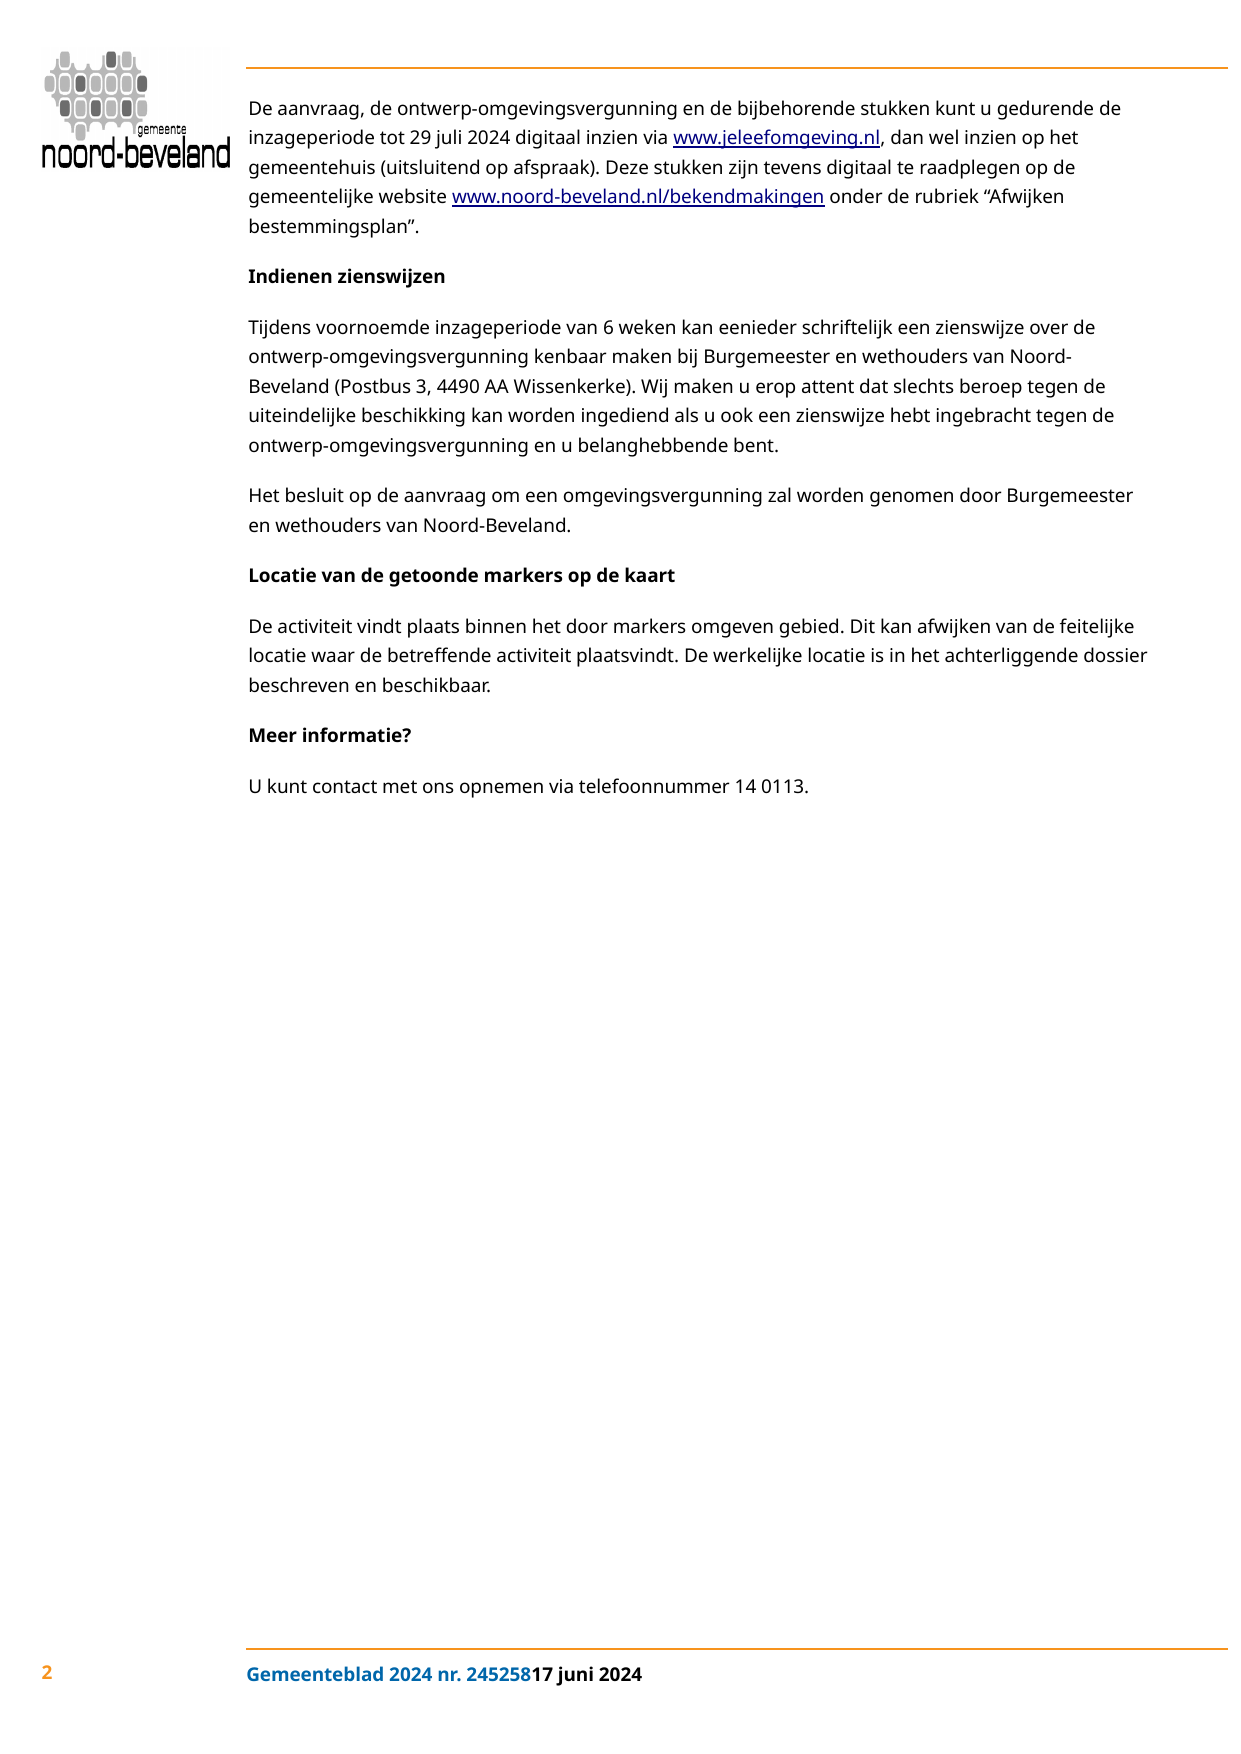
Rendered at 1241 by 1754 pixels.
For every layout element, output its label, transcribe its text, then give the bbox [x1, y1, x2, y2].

text De aanvraag, de ontwerp-omgevingsvergunning en de bijbehorende stukken kunt u gedurende de inzageperiode tot 29 juli 2024 digitaal inzien via www.jeleefomgeving.nl, dan wel inzien op het gemeentehuis (uitsluitend op afspraak). Deze stukken zijn tevens digitaal te raadplegen op de gemeentelijke website www.noord-beveland.nl/bekendmakingen onder de rubriek “Afwijken bestemmingsplan”. [248, 95, 1152, 239]
text U kunt contact met ons opnemen via telefoonnummer 14 0113. [248, 773, 1152, 799]
text Meer informatie? [248, 723, 1152, 748]
text Tijdens voornoemde inzageperiode van 6 weken kan eenieder schriftelijk een zienswijze over de ontwerp-omgevingsvergunning kenbaar maken bij Burgemeester en wethouders van Noord-Beveland (Postbus 3, 4490 AA Wissenkerke). Wij maken u erop attent dat slechts beroep tegen de uiteindelijke beschikking kan worden ingediend als u ook een zienswijze hebt ingebracht tegen de ontwerp-omgevingsvergunning en u belanghebbende bent. [248, 314, 1152, 458]
text Indienen zienswijzen [248, 263, 1152, 289]
text Het besluit op de aanvraag om een omgevingsvergunning zal worden genomen door Burgemeester en wethouders van Noord-Beveland. [248, 483, 1152, 538]
text Locatie van de getoonde markers op de kaart [248, 563, 1152, 588]
text De activiteit vindt plaats binnen het door markers omgeven gebied. Dit kan afwijken van de feitelijke locatie waar de betreffende activiteit plaatsvindt. De werkelijke locatie is in het achterliggende dossier beschreven en beschikbaar. [248, 613, 1152, 698]
picture [41, 47, 231, 172]
